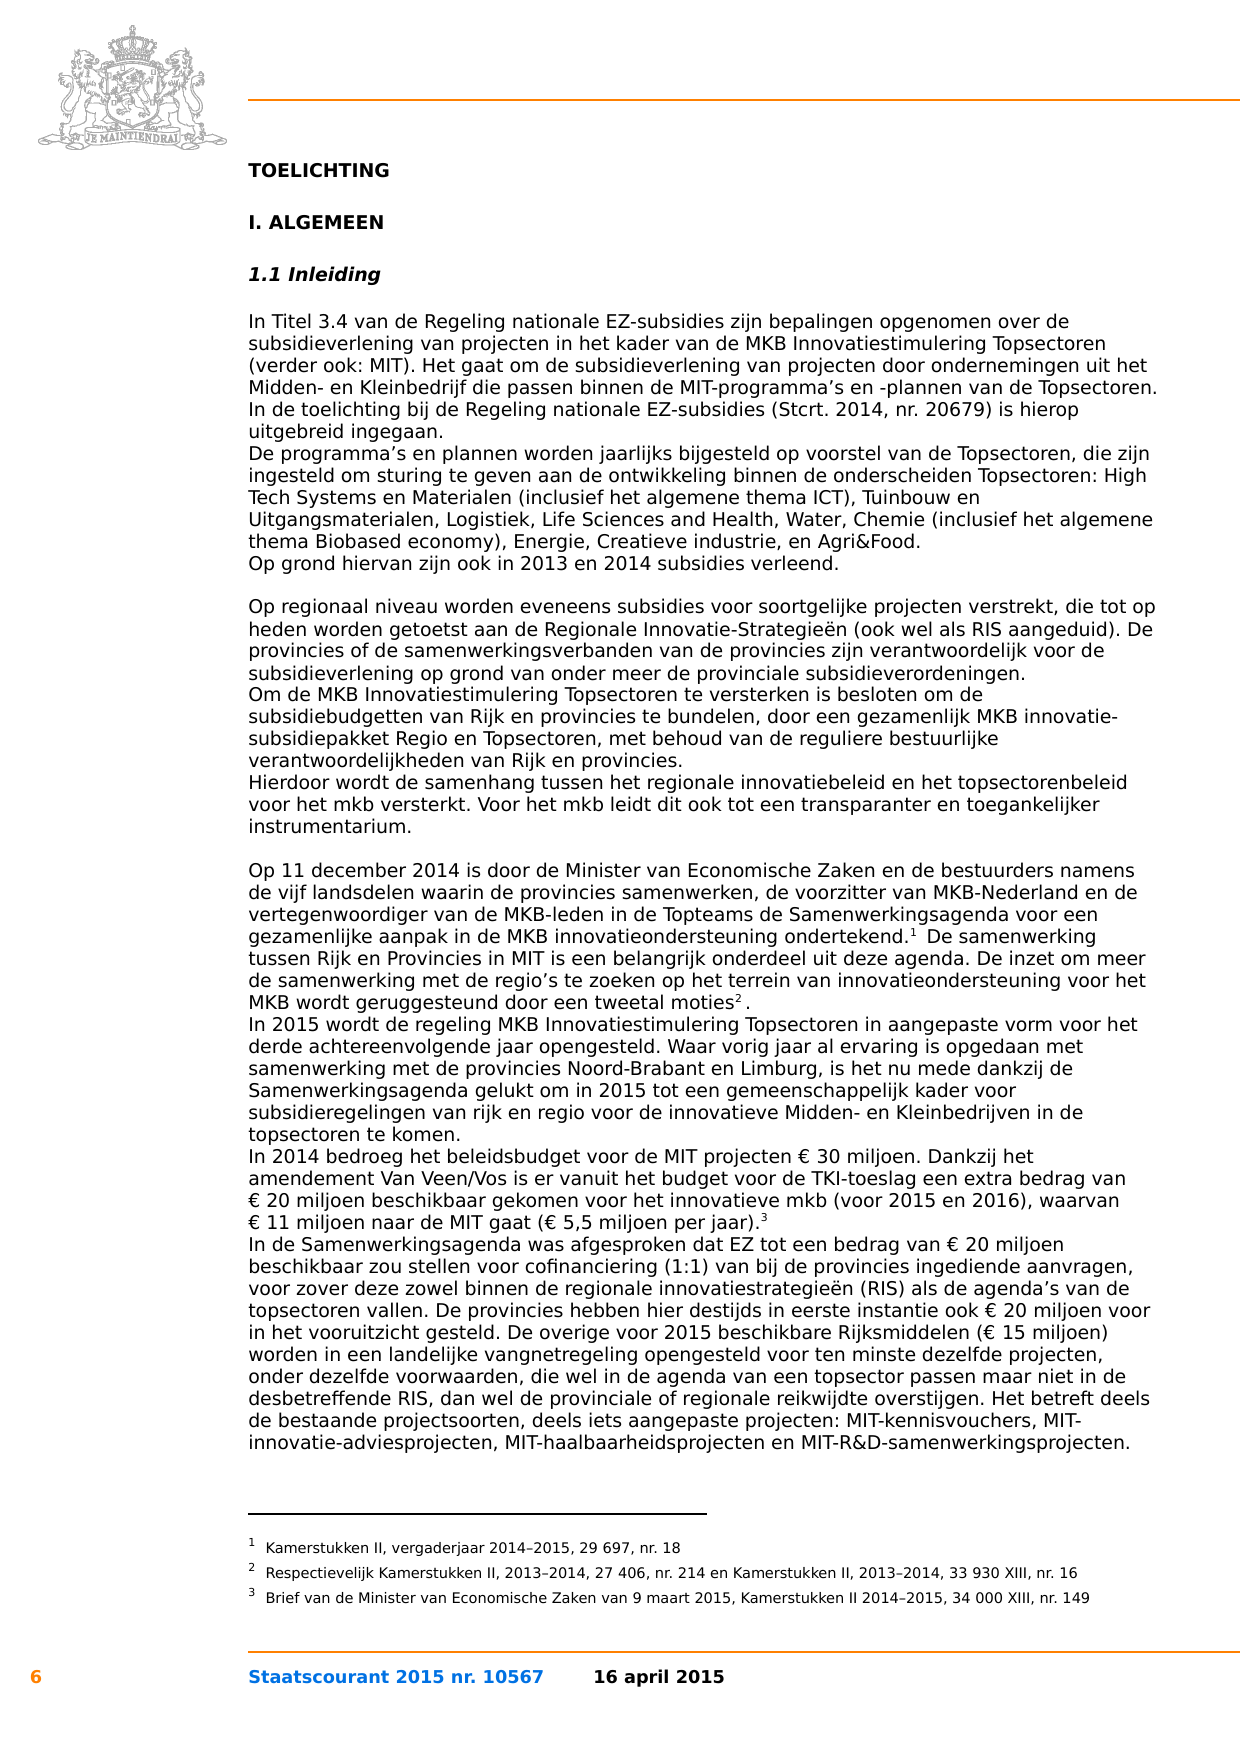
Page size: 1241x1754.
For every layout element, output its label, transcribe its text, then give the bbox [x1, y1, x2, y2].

text In 2015 wordt de regeling MKB Innovatiestimulering Topsectoren in aangepaste vorm voor het derde achtereenvolgende jaar opengesteld. Waar vorig jaar al ervaring is opgedaan met samenwerking met de provincies Noord-Brabant en Limburg, is het nu mede dankzij de Samenwerkingsagenda gelukt om in 2015 tot een gemeenschappelijk kader voor subsidieregelingen van rijk en regio voor de innovatieve Midden- en Kleinbedrijven in de topsectoren te komen. [248, 1014, 1163, 1146]
text In 2014 bedroeg het beleidsbudget voor de MIT projecten € 30 miljoen. Dankzij het amendement Van Veen/Vos is er vanuit het budget voor de TKI-toeslag een extra bedrag van € 20 miljoen beschikbaar gekomen voor het innovatieve mkb (voor 2015 en 2016), waarvan € 11 miljoen naar de MIT gaat (€ 5,5 miljoen per jaar). [248, 1146, 1163, 1234]
text Op regionaal niveau worden eveneens subsidies voor soortgelijke projecten verstrekt, die tot op heden worden getoetst aan de Regionale Innovatie-Strategieën (ook wel als RIS aangeduid). De provincies of de samenwerkingsverbanden van de provincies zijn verantwoordelijk voor de subsidieverlening op grond van onder meer de provinciale subsidieverordeningen. [248, 596, 1163, 684]
subtitle I. ALGEMEEN [248, 212, 1163, 234]
text Om de MKB Innovatiestimulering Topsectoren te versterken is besloten om de subsidiebudgetten van Rijk en provincies te bundelen, door een gezamenlijk MKB innovatie-subsidiepakket Regio en Topsectoren, met behoud van de reguliere bestuurlijke verantwoordelijkheden van Rijk en provincies. [248, 684, 1163, 772]
text Op grond hiervan zijn ook in 2013 en 2014 subsidies verleend. [248, 553, 1163, 574]
subtitle 1.1 Inleiding [248, 264, 1163, 286]
text Kamerstukken II, vergaderjaar 2014–2015, 29 697, nr. 18 [248, 1536, 1163, 1558]
picture [38, 25, 227, 150]
text De programma’s en plannen worden jaarlijks bijgesteld op voorstel van de Topsectoren, die zijn ingesteld om sturing te geven aan de ontwikkeling binnen de onderscheiden Topsectoren: High Tech Systems en Materialen (inclusief het algemene thema ICT), Tuinbouw en Uitgangsmaterialen, Logistiek, Life Sciences and Health, Water, Chemie (inclusief het algemene thema Biobased economy), Energie, Creatieve industrie, en Agri&Food. [248, 443, 1163, 553]
text Brief van de Minister van Economische Zaken van 9 maart 2015, Kamerstukken II 2014–2015, 34 000 XIII, nr. 149 [248, 1586, 1163, 1608]
subtitle TOELICHTING [248, 160, 1163, 182]
text Hierdoor wordt de samenhang tussen het regionale innovatiebeleid en het topsectorenbeleid voor het mkb versterkt. Voor het mkb leidt dit ook tot een transparanter en toegankelijker instrumentarium. [248, 772, 1163, 838]
text Respectievelijk Kamerstukken II, 2013–2014, 27 406, nr. 214 en Kamerstukken II, 2013–2014, 33 930 XIII, nr. 16 [248, 1561, 1163, 1583]
text Op 11 december 2014 is door de Minister van Economische Zaken en de bestuurders namens de vijf landsdelen waarin de provincies samenwerken, de voorzitter van MKB-Nederland en de vertegenwoordiger van de MKB-leden in de Topteams de Samenwerkingsagenda voor een gezamenlijke aanpak in de MKB innovatieondersteuning ondertekend. De samenwerking tussen Rijk en Provincies in MIT is een belangrijk onderdeel uit deze agenda. De inzet om meer de samenwerking met de regio’s te zoeken op het terrein van innovatieondersteuning voor het MKB wordt geruggesteund door een tweetal moties. [248, 860, 1163, 1014]
text In de Samenwerkingsagenda was afgesproken dat EZ tot een bedrag van € 20 miljoen beschikbaar zou stellen voor cofinanciering (1:1) van bij de provincies ingediende aanvragen, voor zover deze zowel binnen de regionale innovatiestrategieën (RIS) als de agenda’s van de topsectoren vallen. De provincies hebben hier destijds in eerste instantie ook € 20 miljoen voor in het vooruitzicht gesteld. De overige voor 2015 beschikbare Rijksmiddelen (€ 15 miljoen) worden in een landelijke vangnetregeling opengesteld voor ten minste dezelfde projecten, onder dezelfde voorwaarden, die wel in de agenda van een topsector passen maar niet in de desbetreffende RIS, dan wel de provinciale of regionale reikwijdte overstijgen. Het betreft deels de bestaande projectsoorten, deels iets aangepaste projecten: MIT-kennisvouchers, MIT-innovatie-adviesprojecten, MIT-haalbaarheidsprojecten en MIT-R&D-samenwerkingsprojecten. [248, 1234, 1163, 1453]
text In Titel 3.4 van de Regeling nationale EZ-subsidies zijn bepalingen opgenomen over de subsidieverlening van projecten in het kader van de MKB Innovatiestimulering Topsectoren (verder ook: MIT). Het gaat om de subsidieverlening van projecten door ondernemingen uit het Midden- en Kleinbedrijf die passen binnen de MIT-programma’s en -plannen van de Topsectoren. In de toelichting bij de Regeling nationale EZ-subsidies (Stcrt. 2014, nr. 20679) is hierop uitgebreid ingegaan. [248, 311, 1163, 443]
